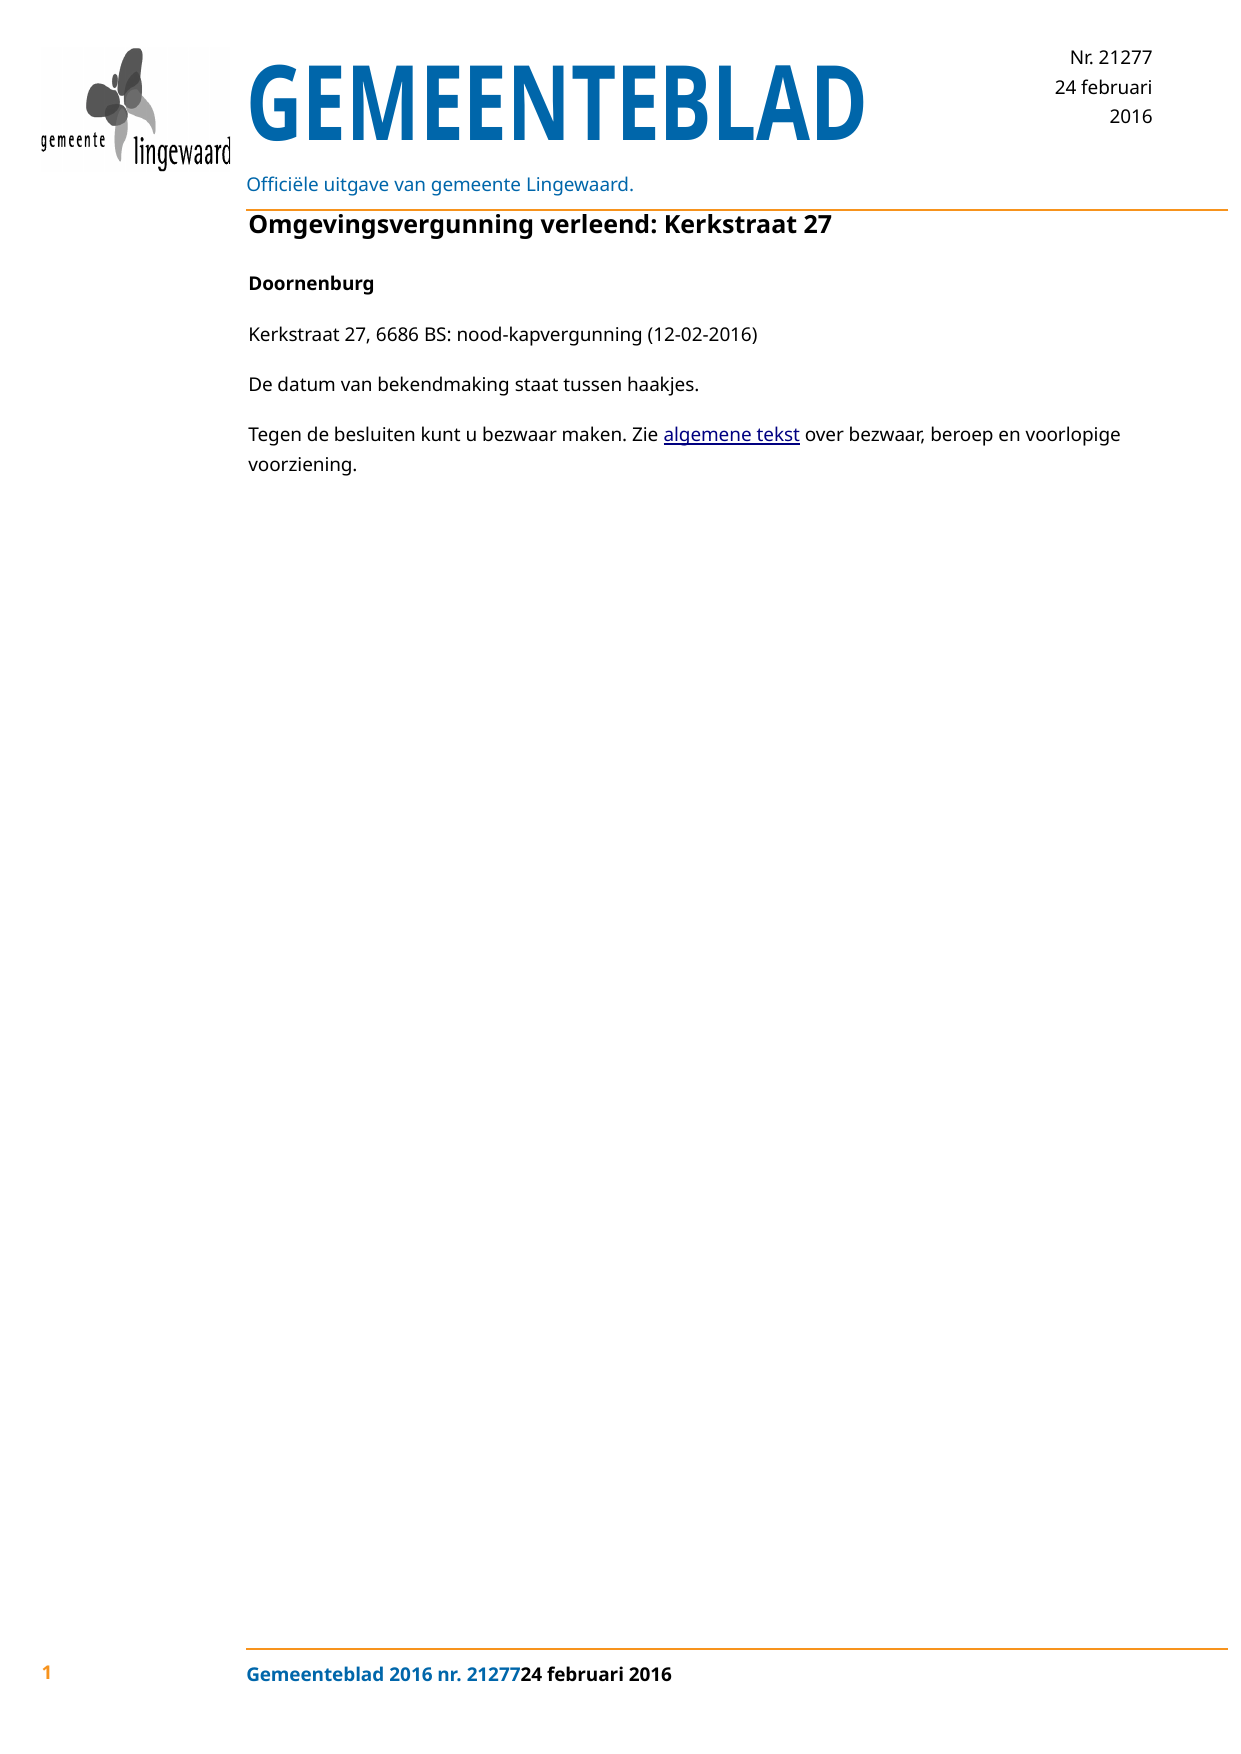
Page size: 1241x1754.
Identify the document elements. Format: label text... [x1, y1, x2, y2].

text Omgevingsvergunning verleend: Kerkstraat 27 [248, 211, 1152, 241]
text Doornenburg [248, 270, 1152, 296]
text Kerkstraat 27, 6686 BS: nood-kapvergunning (12-02-2016) [248, 321, 1152, 346]
picture [41, 47, 231, 172]
text Tegen de besluiten kunt u bezwaar maken. Zie algemene tekst over bezwaar, beroep en voorlopige voorziening. [248, 422, 1152, 477]
text De datum van bekendmaking staat tussen haakjes. [248, 371, 1152, 397]
